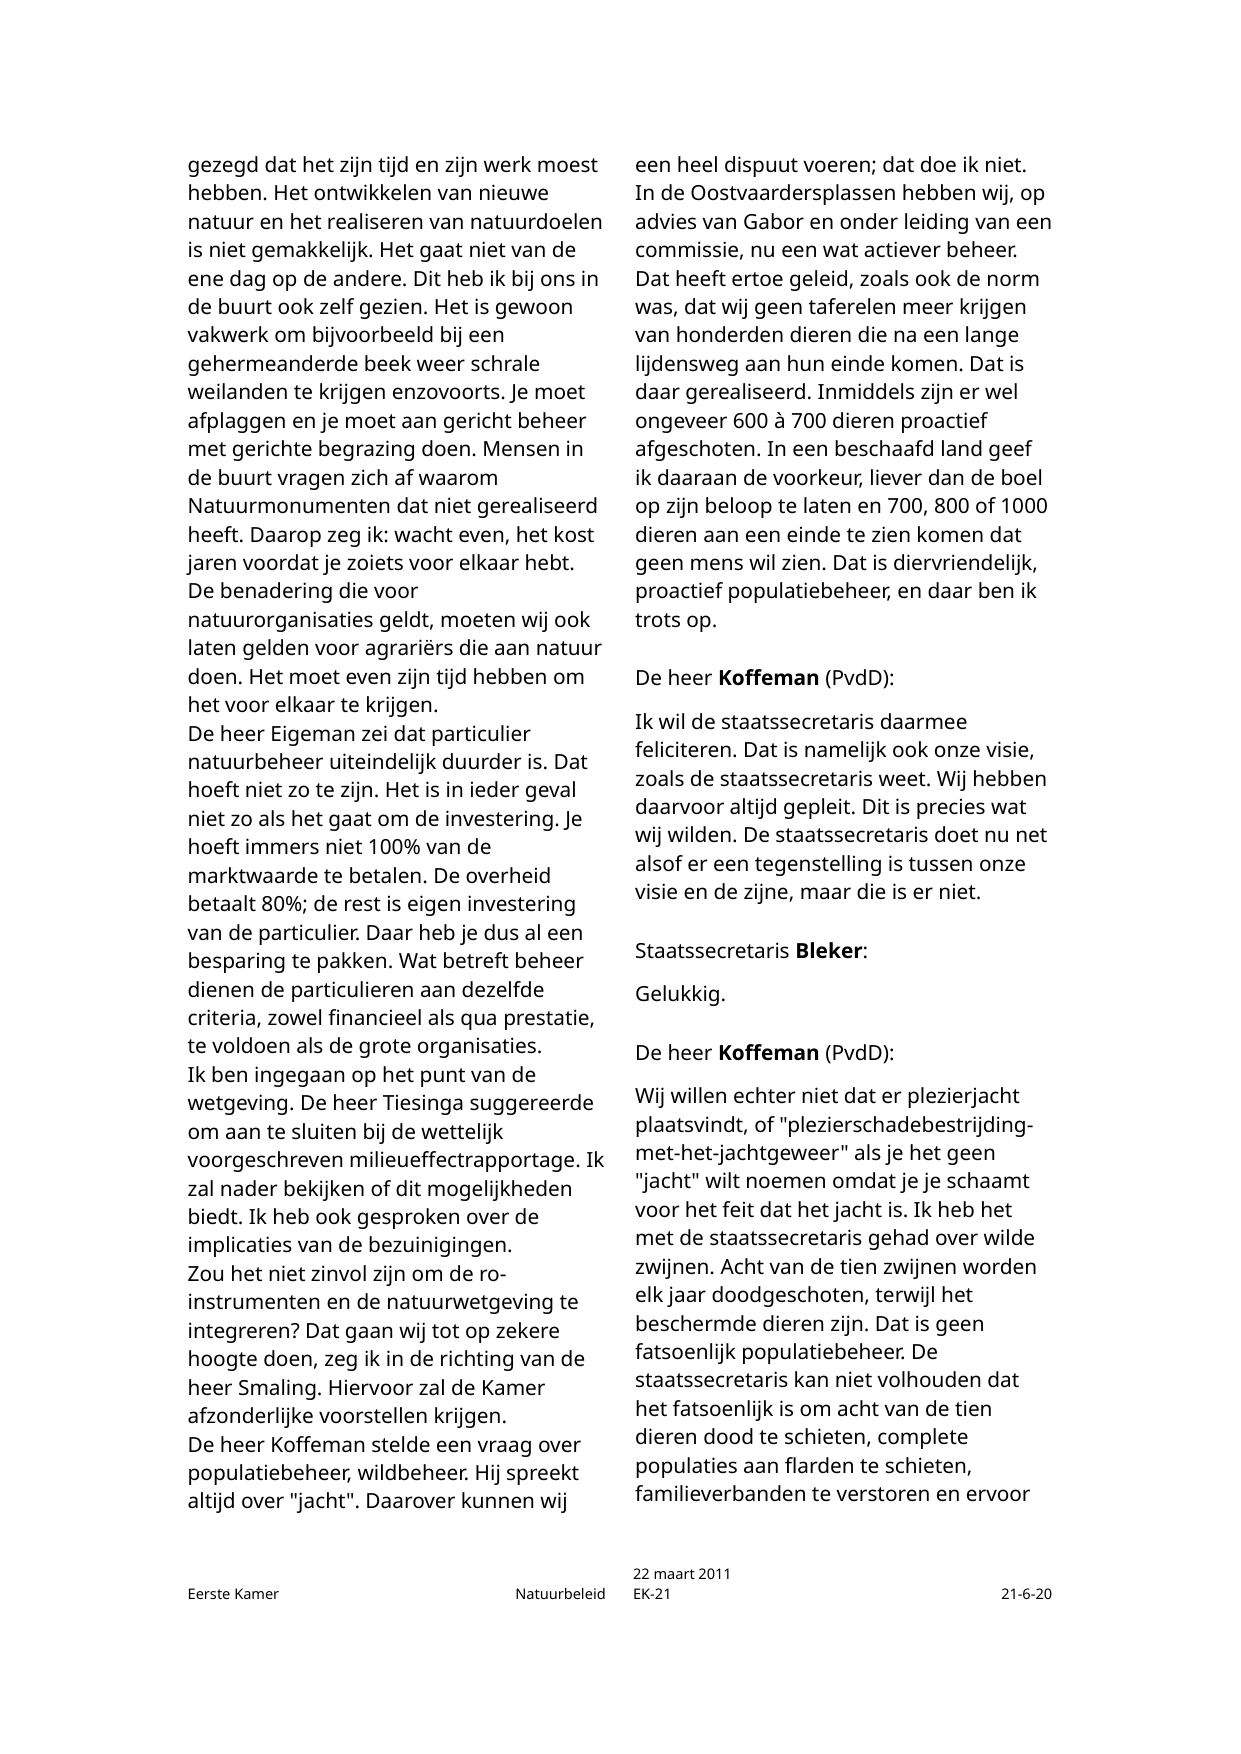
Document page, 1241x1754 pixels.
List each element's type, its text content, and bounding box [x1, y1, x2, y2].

text een heel dispuut voeren; dat doe ik niet. In de Oostvaardersplassen hebben wij, op advies van Gabor en onder leiding van een commissie, nu een wat actiever beheer. Dat heeft ertoe geleid, zoals ook de norm was, dat wij geen taferelen meer krijgen van honderden dieren die na een lange lijdensweg aan hun einde komen. Dat is daar gerealiseerd. Inmiddels zijn er wel ongeveer 600 à 700 dieren proactief afgeschoten. In een beschaafd land geef ik daaraan de voorkeur, liever dan de boel op zijn beloop te laten en 700, 800 of 1000 dieren aan een einde te zien komen dat geen mens wil zien. Dat is diervriendelijk, proactief populatiebeheer, en daar ben ik trots op. [635, 150, 1053, 633]
text De heer Koffeman (PvdD): [635, 1038, 1053, 1066]
text Wij willen echter niet dat er plezierjacht plaatsvindt, of "plezierschadebestrijding-met-het-jachtgeweer" als je het geen "jacht" wilt noemen omdat je je schaamt voor het feit dat het jacht is. Ik heb het met de staatssecretaris gehad over wilde zwijnen. Acht van de tien zwijnen worden elk jaar doodgeschoten, terwijl het beschermde dieren zijn. Dat is geen fatsoenlijk populatiebeheer. De staatssecretaris kan niet volhouden dat het fatsoenlijk is om acht van de tien dieren dood te schieten, complete populaties aan flarden te schieten, familieverbanden te verstoren en ervoor [635, 1081, 1053, 1508]
text De heer Eigeman zei dat particulier natuurbeheer uiteindelijk duurder is. Dat hoeft niet zo te zijn. Het is in ieder geval niet zo als het gaat om de investering. Je hoeft immers niet 100% van de marktwaarde te betalen. De overheid betaalt 80%; de rest is eigen investering van de particulier. Daar heb je dus al een besparing te pakken. Wat betreft beheer dienen de particulieren aan dezelfde criteria, zowel financieel als qua prestatie, te voldoen als de grote organisaties. [187, 719, 605, 1060]
text Staatssecretaris Bleker: [635, 936, 1053, 964]
text Gelukkig. [635, 979, 1053, 1008]
text Ik ben ingegaan op het punt van de wetgeving. De heer Tiesinga suggereerde om aan te sluiten bij de wettelijk voorgeschreven milieueffectrapportage. Ik zal nader bekijken of dit mogelijkheden biedt. Ik heb ook gesproken over de implicaties van de bezuinigingen. [187, 1060, 605, 1259]
text De heer Koffeman stelde een vraag over populatiebeheer, wildbeheer. Hij spreekt altijd over "jacht". Daarover kunnen wij [187, 1430, 605, 1515]
text Zou het niet zinvol zijn om de ro-instrumenten en de natuurwetgeving te integreren? Dat gaan wij tot op zekere hoogte doen, zeg ik in de richting van de heer Smaling. Hiervoor zal de Kamer afzonderlijke voorstellen krijgen. [187, 1259, 605, 1430]
text Ik wil de staatssecretaris daarmee feliciteren. Dat is namelijk ook onze visie, zoals de staatssecretaris weet. Wij hebben daarvoor altijd gepleit. Dit is precies wat wij wilden. De staatssecretaris doet nu net alsof er een tegenstelling is tussen onze visie en de zijne, maar die is er niet. [635, 707, 1053, 906]
text De heer Koffeman (PvdD): [635, 663, 1053, 692]
text gezegd dat het zijn tijd en zijn werk moest hebben. Het ontwikkelen van nieuwe natuur en het realiseren van natuurdoelen is niet gemakkelijk. Het gaat niet van de ene dag op de andere. Dit heb ik bij ons in de buurt ook zelf gezien. Het is gewoon vakwerk om bijvoorbeeld bij een gehermeanderde beek weer schrale weilanden te krijgen enzovoorts. Je moet afplaggen en je moet aan gericht beheer met gerichte begrazing doen. Mensen in de buurt vragen zich af waarom Natuurmonumenten dat niet gerealiseerd heeft. Daarop zeg ik: wacht even, het kost jaren voordat je zoiets voor elkaar hebt. De benadering die voor natuurorganisaties geldt, moeten wij ook laten gelden voor agrariërs die aan natuur doen. Het moet even zijn tijd hebben om het voor elkaar te krijgen. [187, 150, 605, 719]
